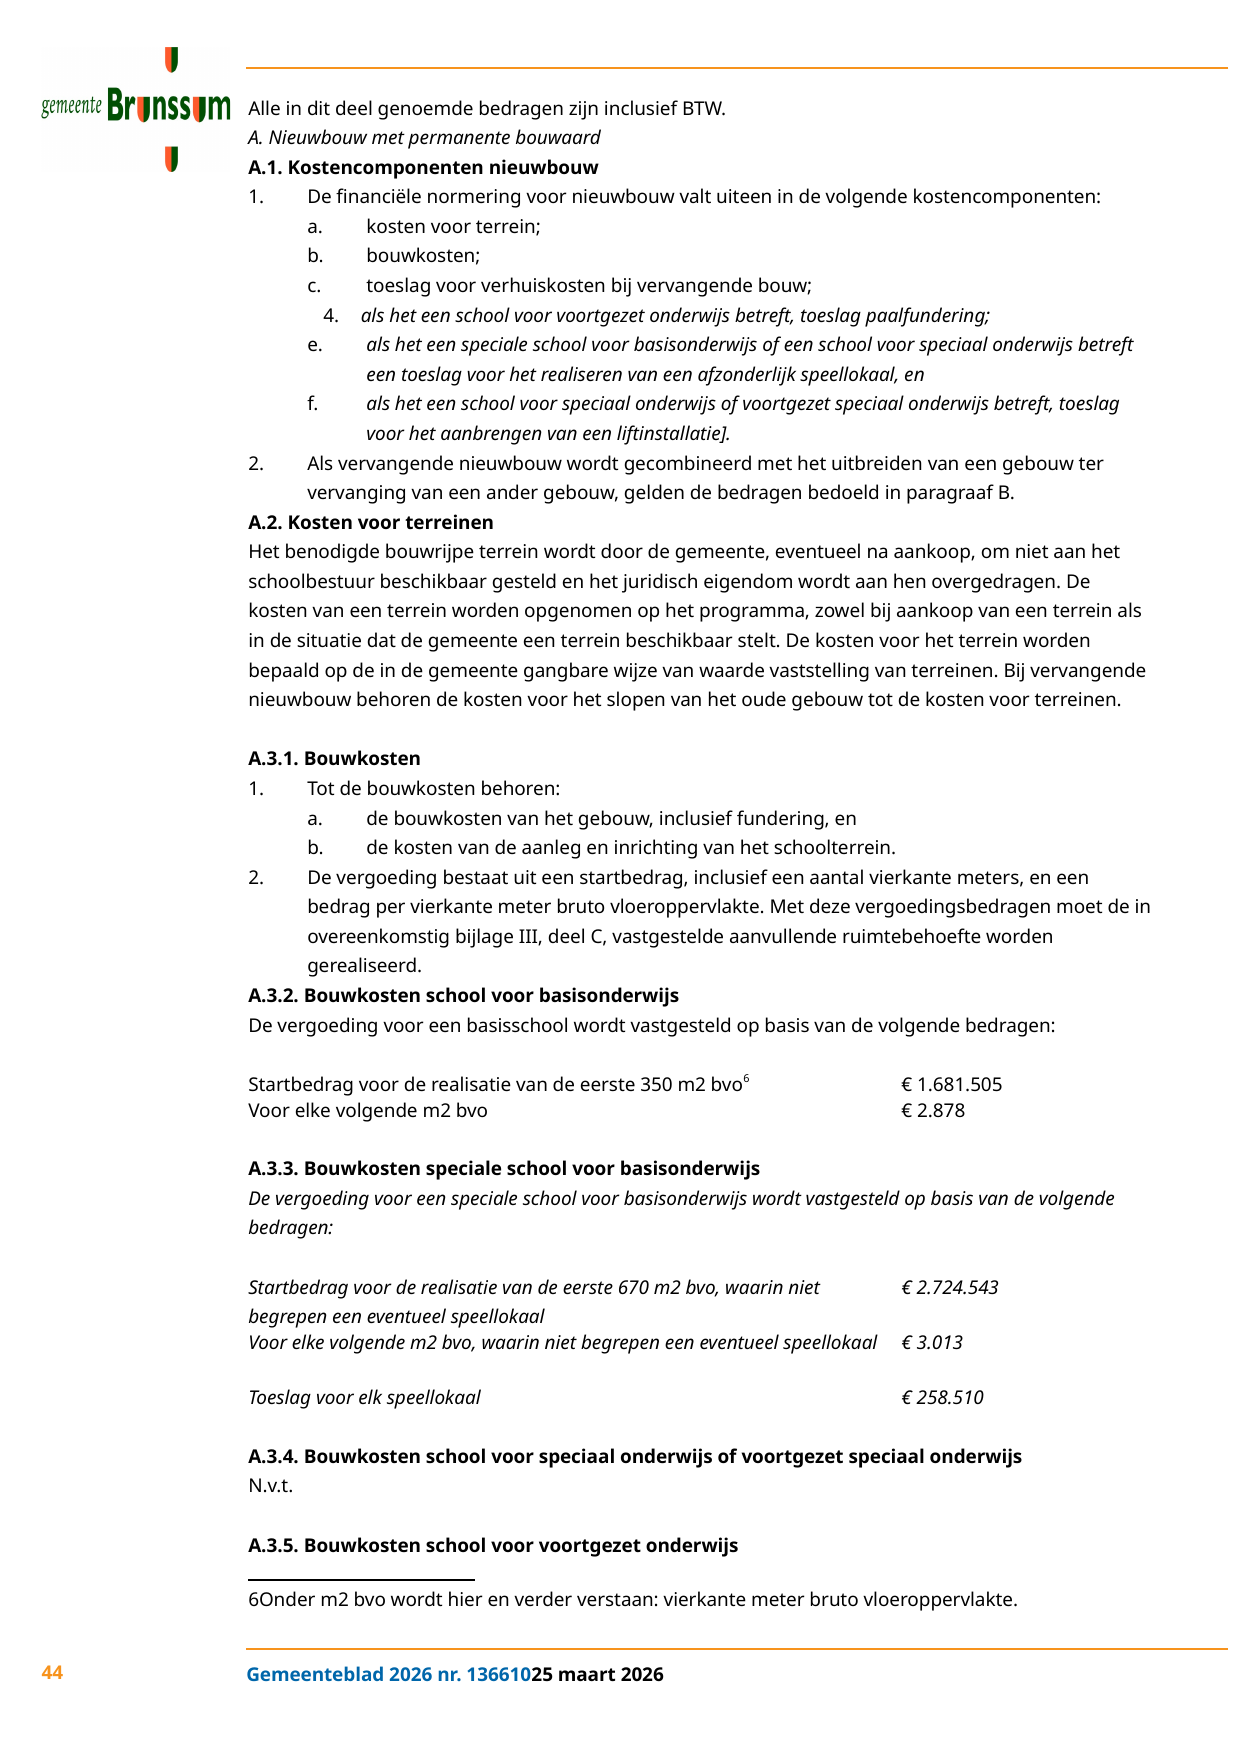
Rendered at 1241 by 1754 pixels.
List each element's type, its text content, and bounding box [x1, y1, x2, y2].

text N.v.t. [248, 1473, 1152, 1498]
table_cell Voor elke volgende m2 bvo, waarin niet begrepen een eventueel speellokaal [248, 1329, 901, 1384]
text A.1. Kostencomponenten nieuwbouw [248, 154, 1152, 180]
text A.3.3. Bouwkosten speciale school voor basisonderwijs [248, 1155, 1152, 1181]
table_cell Voor elke volgende m2 bvo [248, 1097, 901, 1123]
list als het een school voor speciaal onderwijs of voortgezet speciaal onderwijs betreft, toeslag voor het aanbrengen van een liftinstallatie]. [307, 391, 1152, 446]
list de bouwkosten van het gebouw, inclusief fundering, en [307, 805, 1152, 831]
table_cell € 2.878 [901, 1097, 1152, 1123]
list bouwkosten; [307, 243, 1152, 268]
text De vergoeding voor een speciale school voor basisonderwijs wordt vastgesteld op basis van de volgende bedragen: [248, 1185, 1152, 1240]
text De vergoeding voor een basisschool wordt vastgesteld op basis van de volgende bedragen: [248, 1012, 1152, 1038]
list Tot de bouwkosten behoren: [248, 775, 1152, 801]
list De vergoeding bestaat uit een startbedrag, inclusief een aantal vierkante meters, en een bedrag per vierkante meter bruto vloeroppervlakte. Met deze vergoedingsbedragen moet de in overeenkomstig bijlage III, deel C, vastgestelde aanvullende ruimtebehoefte worden gerealiseerd. [248, 864, 1152, 978]
list De financiële normering voor nieuwbouw valt uiteen in de volgende kostencomponenten: [248, 183, 1152, 209]
text A.3.2. Bouwkosten school voor basisonderwijs [248, 982, 1152, 1008]
list als het een speciale school voor basisonderwijs of een school voor speciaal onderwijs betreft een toeslag voor het realiseren van een afzonderlijk speellokaal, en [307, 331, 1152, 387]
picture [41, 47, 231, 172]
list de kosten van de aanleg en inrichting van het schoolterrein. [307, 834, 1152, 860]
text A.2. Kosten voor terreinen [248, 509, 1152, 535]
table_header € 2.724.543 [901, 1274, 1152, 1329]
table_cell € 3.013 [901, 1329, 1152, 1384]
list als het een school voor voortgezet onderwijs betreft, toeslag paalfundering; [323, 302, 1152, 328]
text Het benodigde bouwrijpe terrein wordt door de gemeente, eventueel na aankoop, om niet aan het schoolbestuur beschikbaar gesteld en het juridisch eigendom wordt aan hen overgedragen. De kosten van een terrein worden opgenomen op het programma, zowel bij aankoop van een terrein als in de situatie dat de gemeente een terrein beschikbaar stelt. De kosten voor het terrein worden bepaald op de in de gemeente gangbare wijze van waarde vaststelling van terreinen. Bij vervangende nieuwbouw behoren de kosten voor het slopen van het oude gebouw tot de kosten voor terreinen. [248, 538, 1152, 712]
list toeslag voor verhuiskosten bij vervangende bouw; [307, 272, 1152, 298]
table_header Startbedrag voor de realisatie van de eerste 670 m2 bvo, waarin niet begrepen een eventueel speellokaal [248, 1274, 901, 1329]
table_header € 1.681.505 [901, 1071, 1152, 1097]
text Alle in dit deel genoemde bedragen zijn inclusief BTW. [248, 95, 1152, 121]
list kosten voor terrein; [307, 213, 1152, 239]
table_header Startbedrag voor de realisatie van de eerste 350 m2 bvo [248, 1071, 901, 1097]
text A.3.1. Bouwkosten [248, 746, 1152, 771]
table_cell € 258.510 [901, 1385, 1152, 1410]
text A.3.5. Bouwkosten school voor voortgezet onderwijs [248, 1532, 1152, 1557]
text A. Nieuwbouw met permanente bouwaard [248, 124, 1152, 150]
table_cell Toeslag voor elk speellokaal [248, 1385, 901, 1410]
text A.3.4. Bouwkosten school voor speciaal onderwijs of voortgezet speciaal onderwijs [248, 1443, 1152, 1469]
list Als vervangende nieuwbouw wordt gecombineerd met het uitbreiden van een gebouw ter vervanging van een ander gebouw, gelden de bedragen bedoeld in paragraaf B. [248, 450, 1152, 505]
